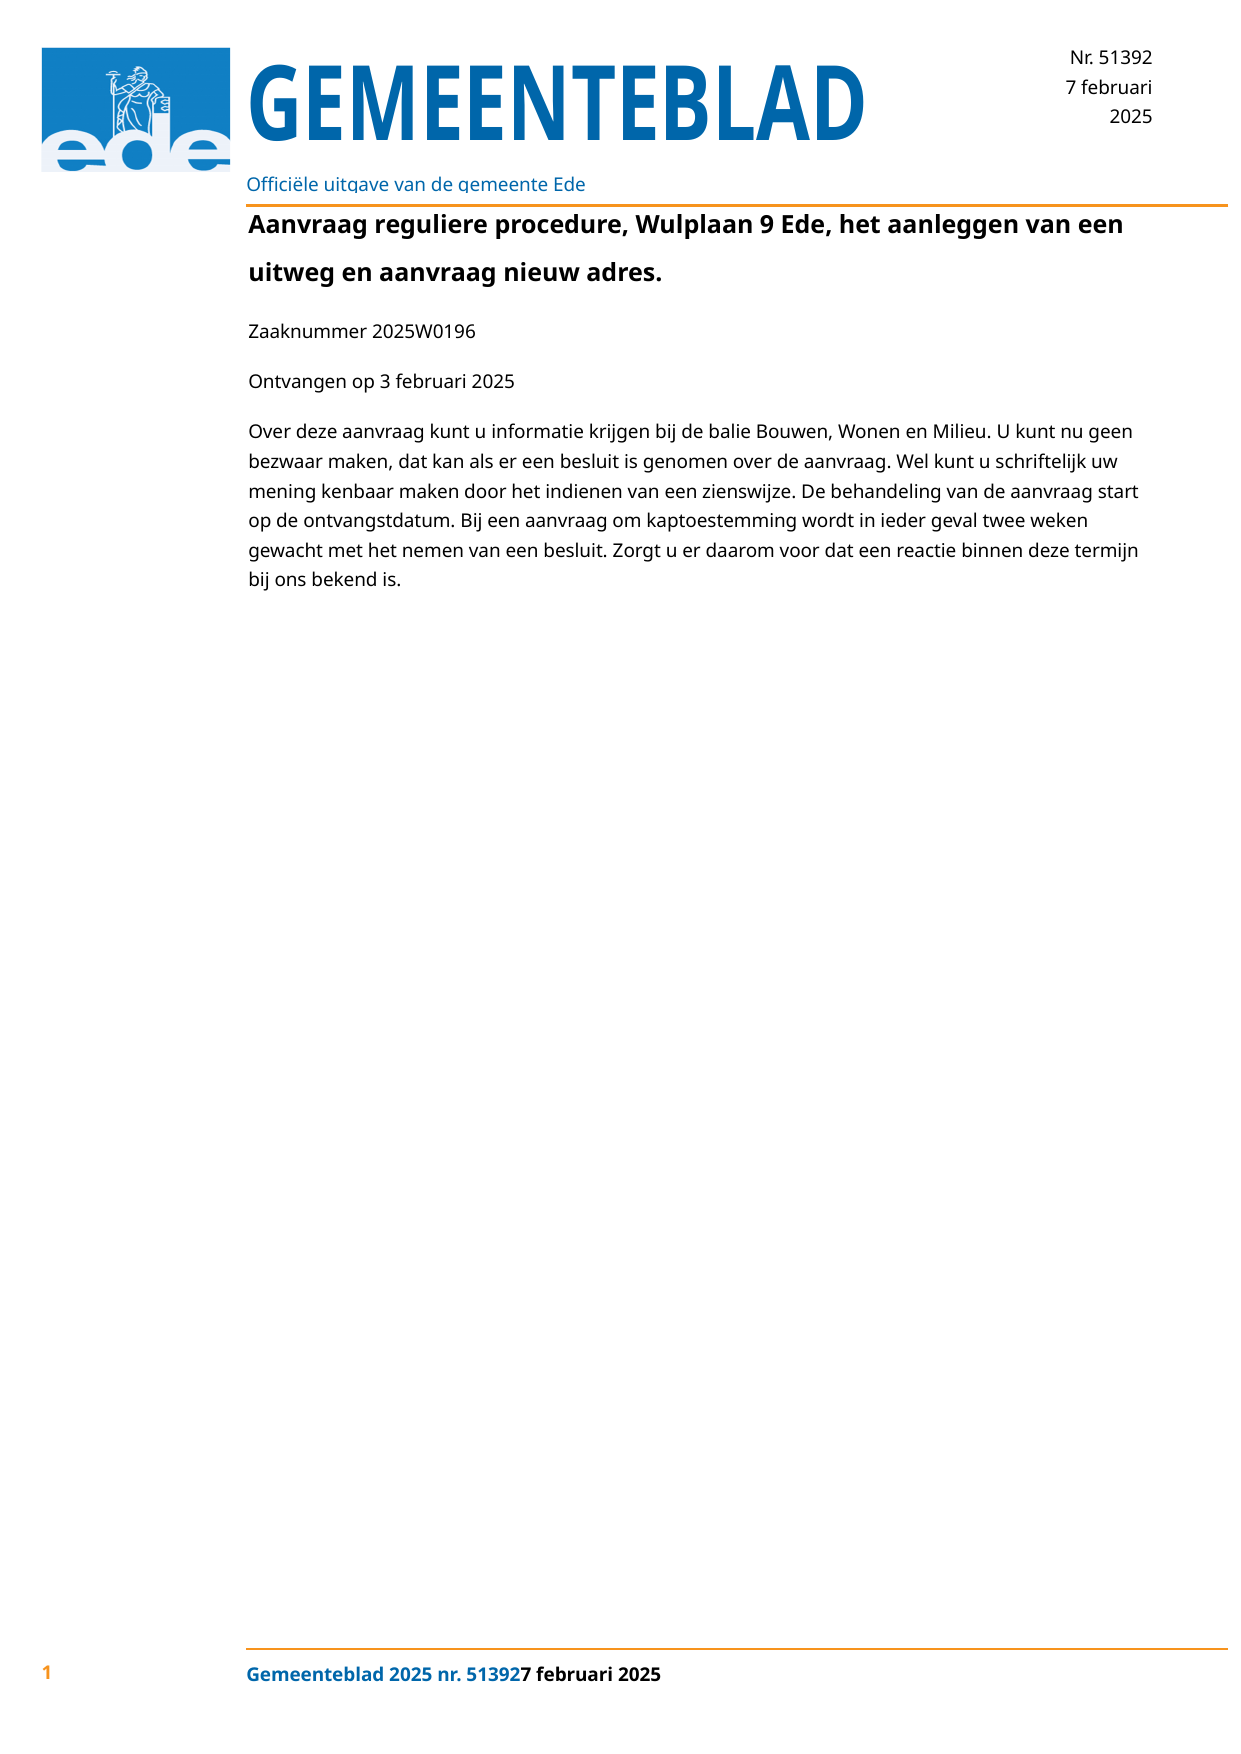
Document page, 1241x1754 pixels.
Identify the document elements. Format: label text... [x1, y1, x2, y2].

picture [41, 47, 231, 172]
text Aanvraag reguliere procedure, Wulplaan 9 Ede, het aanleggen van een uitweg en aanvraag nieuw adres. [248, 207, 1152, 288]
text Over deze aanvraag kunt u informatie krijgen bij de balie Bouwen, Wonen en Milieu. U kunt nu geen bezwaar maken, dat kan als er een besluit is genomen over de aanvraag. Wel kunt u schriftelijk uw mening kenbaar maken door het indienen van een zienswijze. De behandeling van de aanvraag start op de ontvangstdatum. Bij een aanvraag om kaptoestemming wordt in ieder geval twee weken gewacht met het nemen van een besluit. Zorgt u er daarom voor dat een reactie binnen deze termijn bij ons bekend is. [248, 419, 1152, 592]
text Zaaknummer 2025W0196 [248, 318, 1152, 344]
text Ontvangen op 3 februari 2025 [248, 368, 1152, 394]
